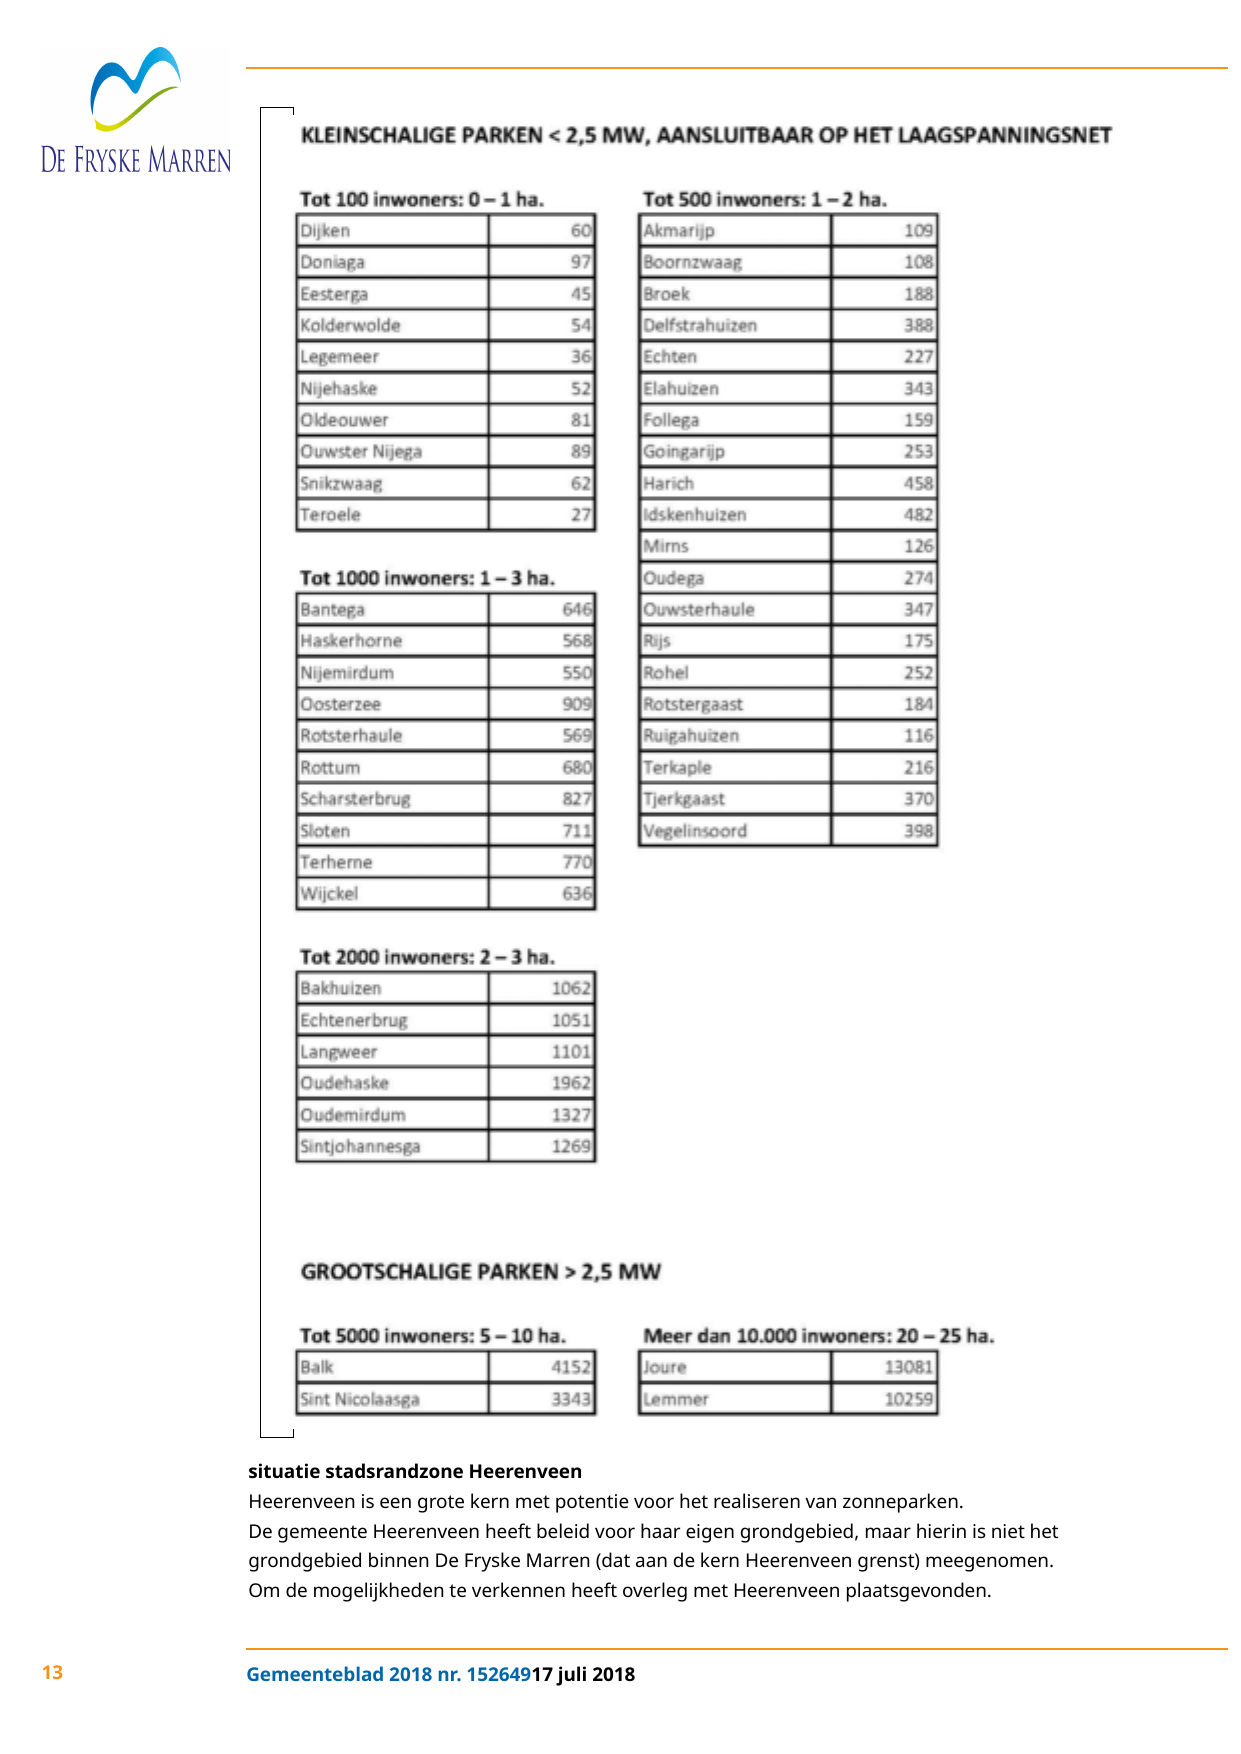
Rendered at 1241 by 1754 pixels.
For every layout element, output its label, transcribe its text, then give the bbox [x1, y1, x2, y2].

text situatie stadsrandzone Heerenveen [248, 1459, 1152, 1484]
picture [41, 47, 231, 172]
text De gemeente Heerenveen heeft beleid voor haar eigen grondgebied, maar hierin is niet het grondgebied binnen De Fryske Marren (dat aan de kern Heerenveen grenst) meegenomen. [248, 1518, 1152, 1573]
picture [268, 115, 1173, 1429]
text Om de mogelijkheden te verkennen heeft overleg met Heerenveen plaatsgevonden. [248, 1577, 1152, 1603]
text Heerenveen is een grote kern met potentie voor het realiseren van zonneparken. [248, 1488, 1152, 1514]
